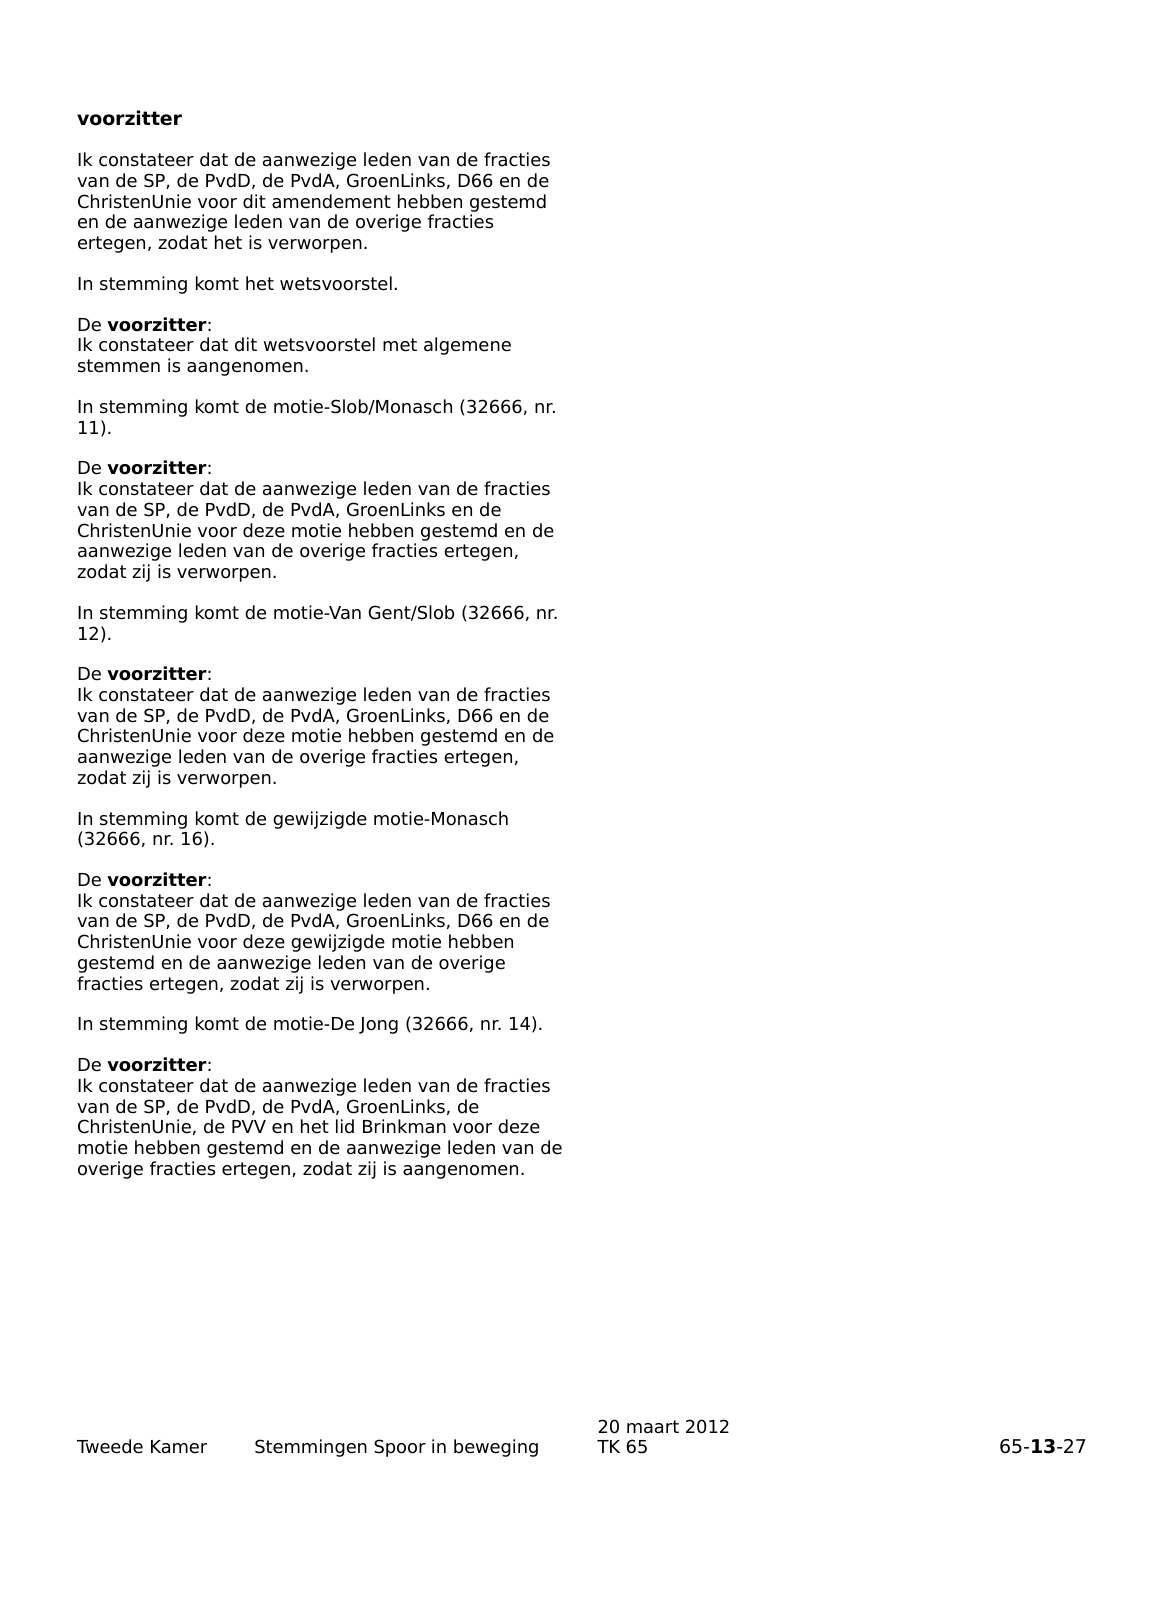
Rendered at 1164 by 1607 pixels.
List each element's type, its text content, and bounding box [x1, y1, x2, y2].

text In stemming komt de motie-Van Gent/Slob (32666, nr. 12). [77, 603, 567, 644]
text In stemming komt de gewijzigde motie-Monasch (32666, nr. 16). [77, 808, 567, 850]
text Ik constateer dat de aanwezige leden van de fracties van de SP, de PvdD, de PvdA, GroenLinks, D66 en de ChristenUnie voor deze gewijzigde motie hebben gestemd en de aanwezige leden van de overige fracties ertegen, zodat zij is verworpen. [77, 891, 567, 994]
text Ik constateer dat dit wetsvoorstel met algemene stemmen is aangenomen. [77, 335, 567, 377]
text De voorzitter: [77, 1055, 567, 1076]
text De voorzitter: [77, 870, 567, 891]
text In stemming komt de motie-De Jong (32666, nr. 14). [77, 1014, 567, 1035]
text Ik constateer dat de aanwezige leden van de fracties van de SP, de PvdD, de PvdA, GroenLinks, de ChristenUnie, de PVV en het lid Brinkman voor deze motie hebben gestemd en de aanwezige leden van de overige fracties ertegen, zodat zij is aangenomen. [77, 1076, 567, 1179]
text Ik constateer dat de aanwezige leden van de fracties van de SP, de PvdD, de PvdA, GroenLinks, D66 en de ChristenUnie voor deze motie hebben gestemd en de aanwezige leden van de overige fracties ertegen, zodat zij is verworpen. [77, 685, 567, 788]
text De voorzitter: [77, 664, 567, 685]
text In stemming komt de motie-Slob/Monasch (32666, nr. 11). [77, 397, 567, 438]
text De voorzitter: [77, 314, 567, 335]
text Ik constateer dat de aanwezige leden van de fracties van de SP, de PvdD, de PvdA, GroenLinks, D66 en de ChristenUnie voor dit amendement hebben gestemd en de aanwezige leden van de overige fracties ertegen, zodat het is verworpen. [77, 150, 567, 254]
text Ik constateer dat de aanwezige leden van de fracties van de SP, de PvdD, de PvdA, GroenLinks en de ChristenUnie voor deze motie hebben gestemd en de aanwezige leden van de overige fracties ertegen, zodat zij is verworpen. [77, 479, 567, 583]
text De voorzitter: [77, 458, 567, 479]
text In stemming komt het wetsvoorstel. [77, 274, 567, 294]
